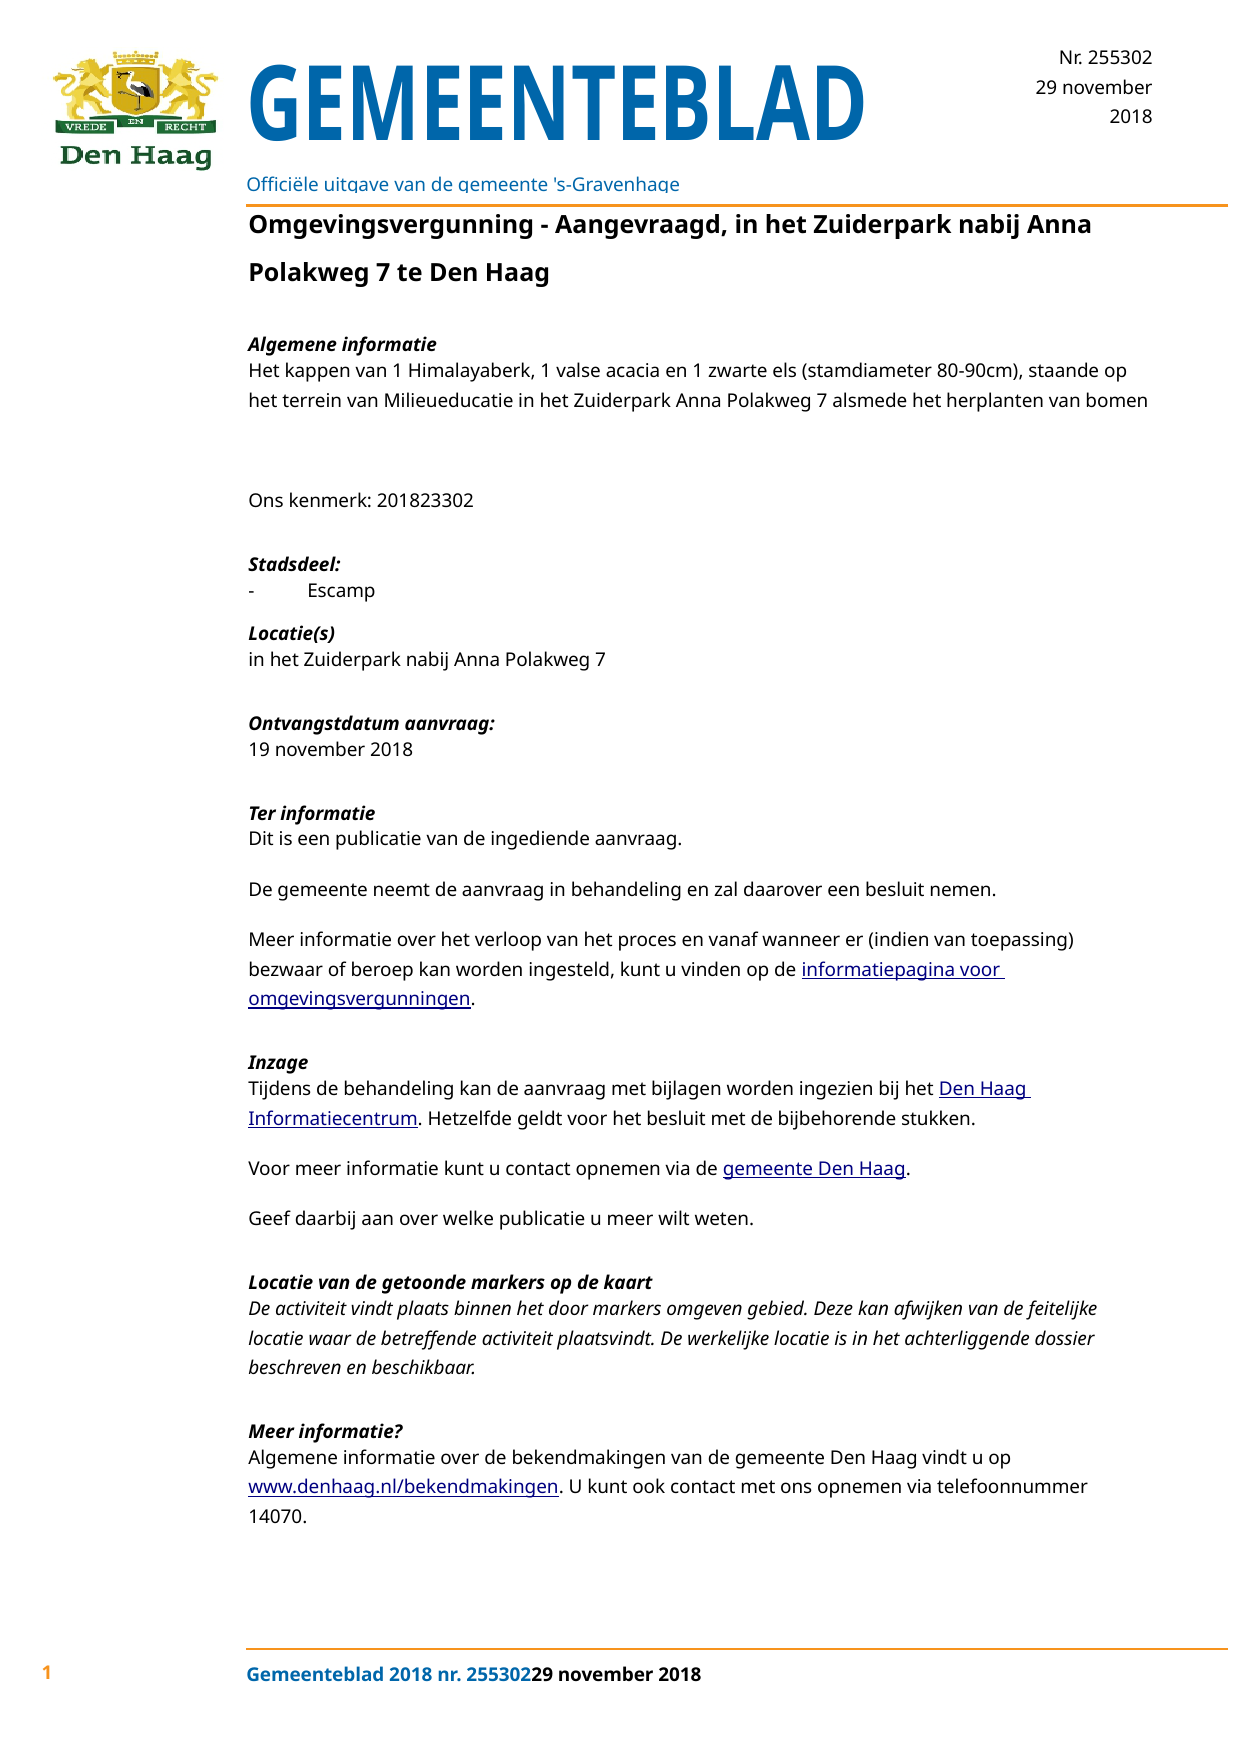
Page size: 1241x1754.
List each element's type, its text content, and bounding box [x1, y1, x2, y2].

text Locatie(s) [248, 620, 1152, 646]
text Algemene informatie over de bekendmakingen van de gemeente Den Haag vindt u op www.denhaag.nl/bekendmakingen. U kunt ook contact met ons opnemen via telefoonnummer 14070. [248, 1444, 1152, 1529]
text De activiteit vindt plaats binnen het door markers omgeven gebied. Deze kan afwijken van de feitelijke locatie waar de betreffende activiteit plaatsvindt. De werkelijke locatie is in het achterliggende dossier beschreven en beschikbaar. [248, 1295, 1152, 1380]
text Voor meer informatie kunt u contact opnemen via de gemeente Den Haag. [248, 1155, 1152, 1181]
text De gemeente neemt de aanvraag in behandeling en zal daarover een besluit nemen. [248, 876, 1152, 902]
text Ontvangstdatum aanvraag: [248, 710, 1152, 736]
text Algemene informatie [248, 331, 1152, 357]
text Ter informatie [248, 800, 1152, 826]
text Ons kenmerk: 201823302 [248, 488, 1152, 513]
text Het kappen van 1 Himalayaberk, 1 valse acacia en 1 zwarte els (stamdiameter 80-90cm), staande op het terrein van Milieueducatie in het Zuiderpark Anna Polakweg 7 alsmede het herplanten van bomen [248, 357, 1152, 412]
text Meer informatie over het verloop van het proces en vanaf wanneer er (indien van toepassing) bezwaar of beroep kan worden ingesteld, kunt u vinden op de informatiepagina voor omgevingsvergunningen. [248, 926, 1152, 1011]
text Tijdens de behandeling kan de aanvraag met bijlagen worden ingezien bij het Den Haag Informatiecentrum. Hetzelfde geldt voor het besluit met de bijbehorende stukken. [248, 1075, 1152, 1131]
text in het Zuiderpark nabij Anna Polakweg 7 [248, 646, 1152, 672]
text 19 november 2018 [248, 736, 1152, 762]
text Inzage [248, 1049, 1152, 1075]
text Dit is een publicatie van de ingediende aanvraag. [248, 826, 1152, 851]
text Geef daarbij aan over welke publicatie u meer wilt weten. [248, 1206, 1152, 1231]
text Meer informatie? [248, 1418, 1152, 1444]
picture [41, 47, 231, 172]
text Locatie van de getoonde markers op de kaart [248, 1269, 1152, 1295]
text Stadsdeel: [248, 552, 1152, 577]
list Escamp [248, 577, 1152, 603]
text Omgevingsvergunning - Aangevraagd, in het Zuiderpark nabij Anna Polakweg 7 te Den Haag [248, 207, 1152, 288]
